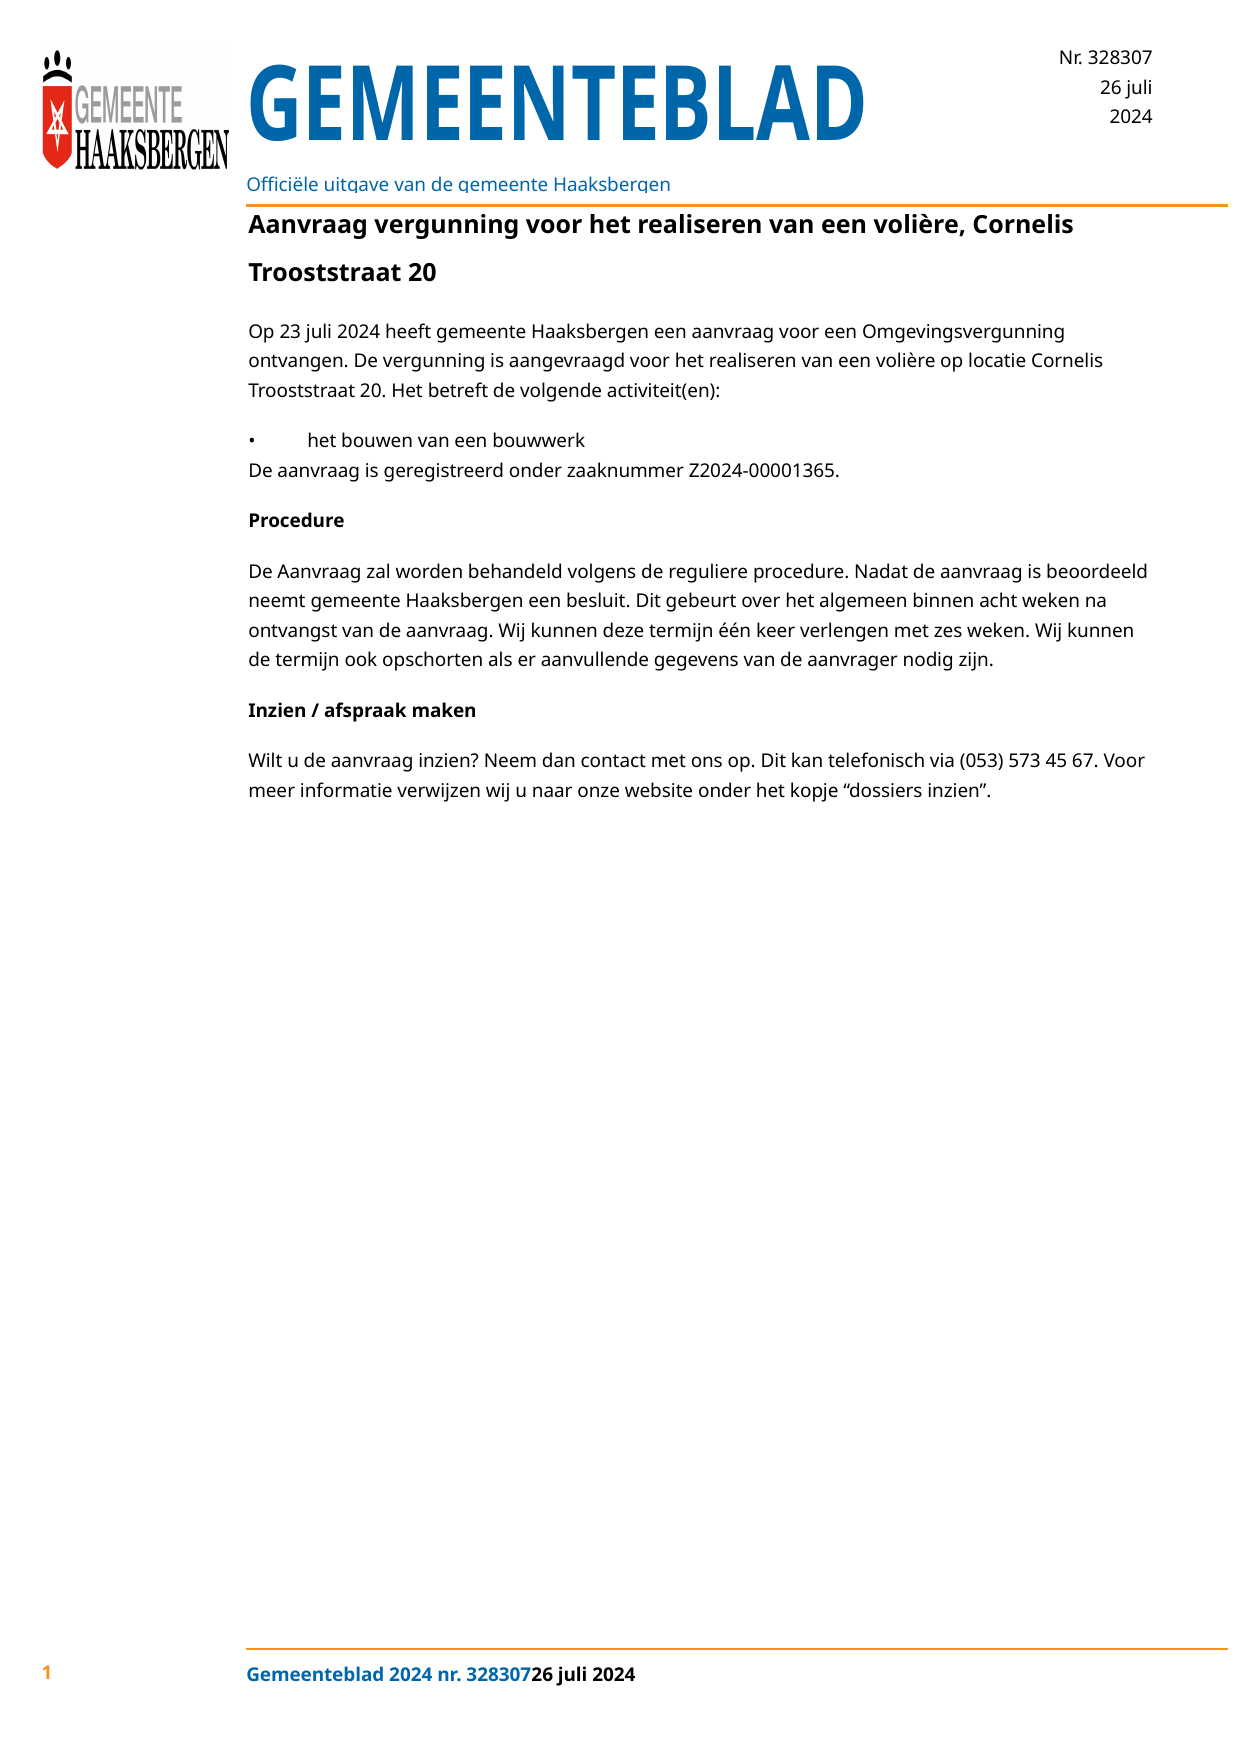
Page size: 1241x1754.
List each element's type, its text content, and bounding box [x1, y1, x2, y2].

text Wilt u de aanvraag inzien? Neem dan contact met ons op. Dit kan telefonisch via (053) 573 45 67. Voor meer informatie verwijzen wij u naar onze website onder het kopje “dossiers inzien”. [248, 747, 1152, 803]
text Procedure [248, 507, 1152, 533]
text Inzien / afspraak maken [248, 697, 1152, 723]
picture [41, 47, 231, 172]
list het bouwen van een bouwwerk [248, 427, 1152, 453]
text De aanvraag is geregistreerd onder zaaknummer Z2024-00001365. [248, 457, 1152, 483]
text Aanvraag vergunning voor het realiseren van een volière, Cornelis Trooststraat 20 [248, 207, 1152, 288]
text De Aanvraag zal worden behandeld volgens de reguliere procedure. Nadat de aanvraag is beoordeeld neemt gemeente Haaksbergen een besluit. Dit gebeurt over het algemeen binnen acht weken na ontvangst van de aanvraag. Wij kunnen deze termijn één keer verlengen met zes weken. Wij kunnen de termijn ook opschorten als er aanvullende gegevens van de aanvrager nodig zijn. [248, 558, 1152, 672]
text Op 23 juli 2024 heeft gemeente Haaksbergen een aanvraag voor een Omgevingsvergunning ontvangen. De vergunning is aangevraagd voor het realiseren van een volière op locatie Cornelis Trooststraat 20. Het betreft de volgende activiteit(en): [248, 318, 1152, 403]
